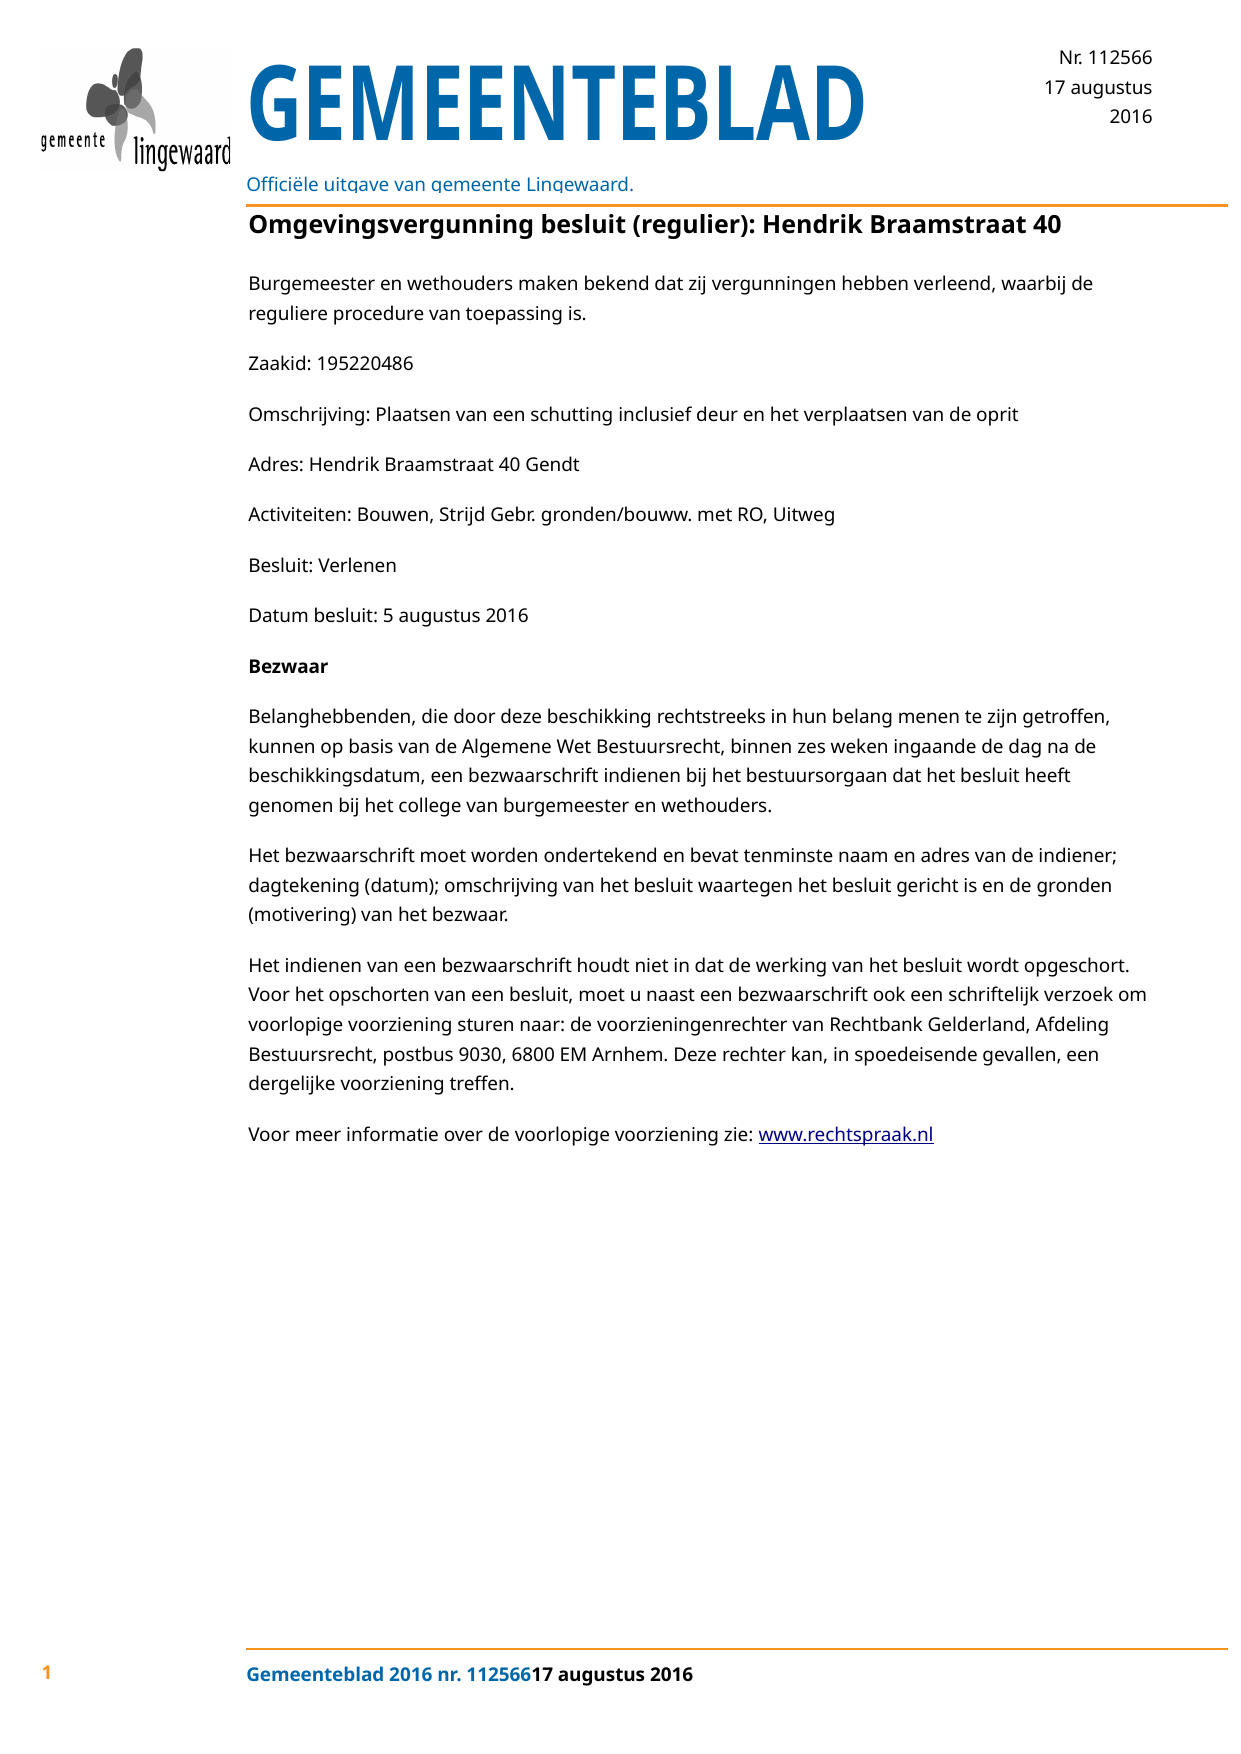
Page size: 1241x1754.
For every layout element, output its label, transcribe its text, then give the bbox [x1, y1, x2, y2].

text Zaakid: 195220486 [248, 350, 1152, 376]
text Activiteiten: Bouwen, Strijd Gebr. gronden/bouww. met RO, Uitweg [248, 502, 1152, 527]
text Burgemeester en wethouders maken bekend dat zij vergunningen hebben verleend, waarbij de reguliere procedure van toepassing is. [248, 270, 1152, 326]
text Omschrijving: Plaatsen van een schutting inclusief deur en het verplaatsen van de oprit [248, 401, 1152, 426]
picture [41, 47, 231, 172]
text Het bezwaarschrift moet worden ondertekend en bevat tenminste naam en adres van de indiener; dagtekening (datum); omschrijving van het besluit waartegen het besluit gericht is en de gronden (motivering) van het bezwaar. [248, 842, 1152, 927]
text Bezwaar [248, 653, 1152, 678]
text Omgevingsvergunning besluit (regulier): Hendrik Braamstraat 40 [248, 207, 1152, 241]
text Adres: Hendrik Braamstraat 40 Gendt [248, 451, 1152, 477]
text Voor meer informatie over de voorlopige voorziening zie: www.rechtspraak.nl [248, 1121, 1152, 1146]
text Belanghebbenden, die door deze beschikking rechtstreeks in hun belang menen te zijn getroffen, kunnen op basis van de Algemene Wet Bestuursrecht, binnen zes weken ingaande de dag na de beschikkingsdatum, een bezwaarschrift indienen bij het bestuursorgaan dat het besluit heeft genomen bij het college van burgemeester en wethouders. [248, 703, 1152, 818]
text Datum besluit: 5 augustus 2016 [248, 602, 1152, 628]
text Besluit: Verlenen [248, 552, 1152, 578]
text Het indienen van een bezwaarschrift houdt niet in dat de werking van het besluit wordt opgeschort. Voor het opschorten van een besluit, moet u naast een bezwaarschrift ook een schriftelijk verzoek om voorlopige voorziening sturen naar: de voorzieningenrechter van Rechtbank Gelderland, Afdeling Bestuursrecht, postbus 9030, 6800 EM Arnhem. Deze rechter kan, in spoedeisende gevallen, een dergelijke voorziening treffen. [248, 952, 1152, 1096]
